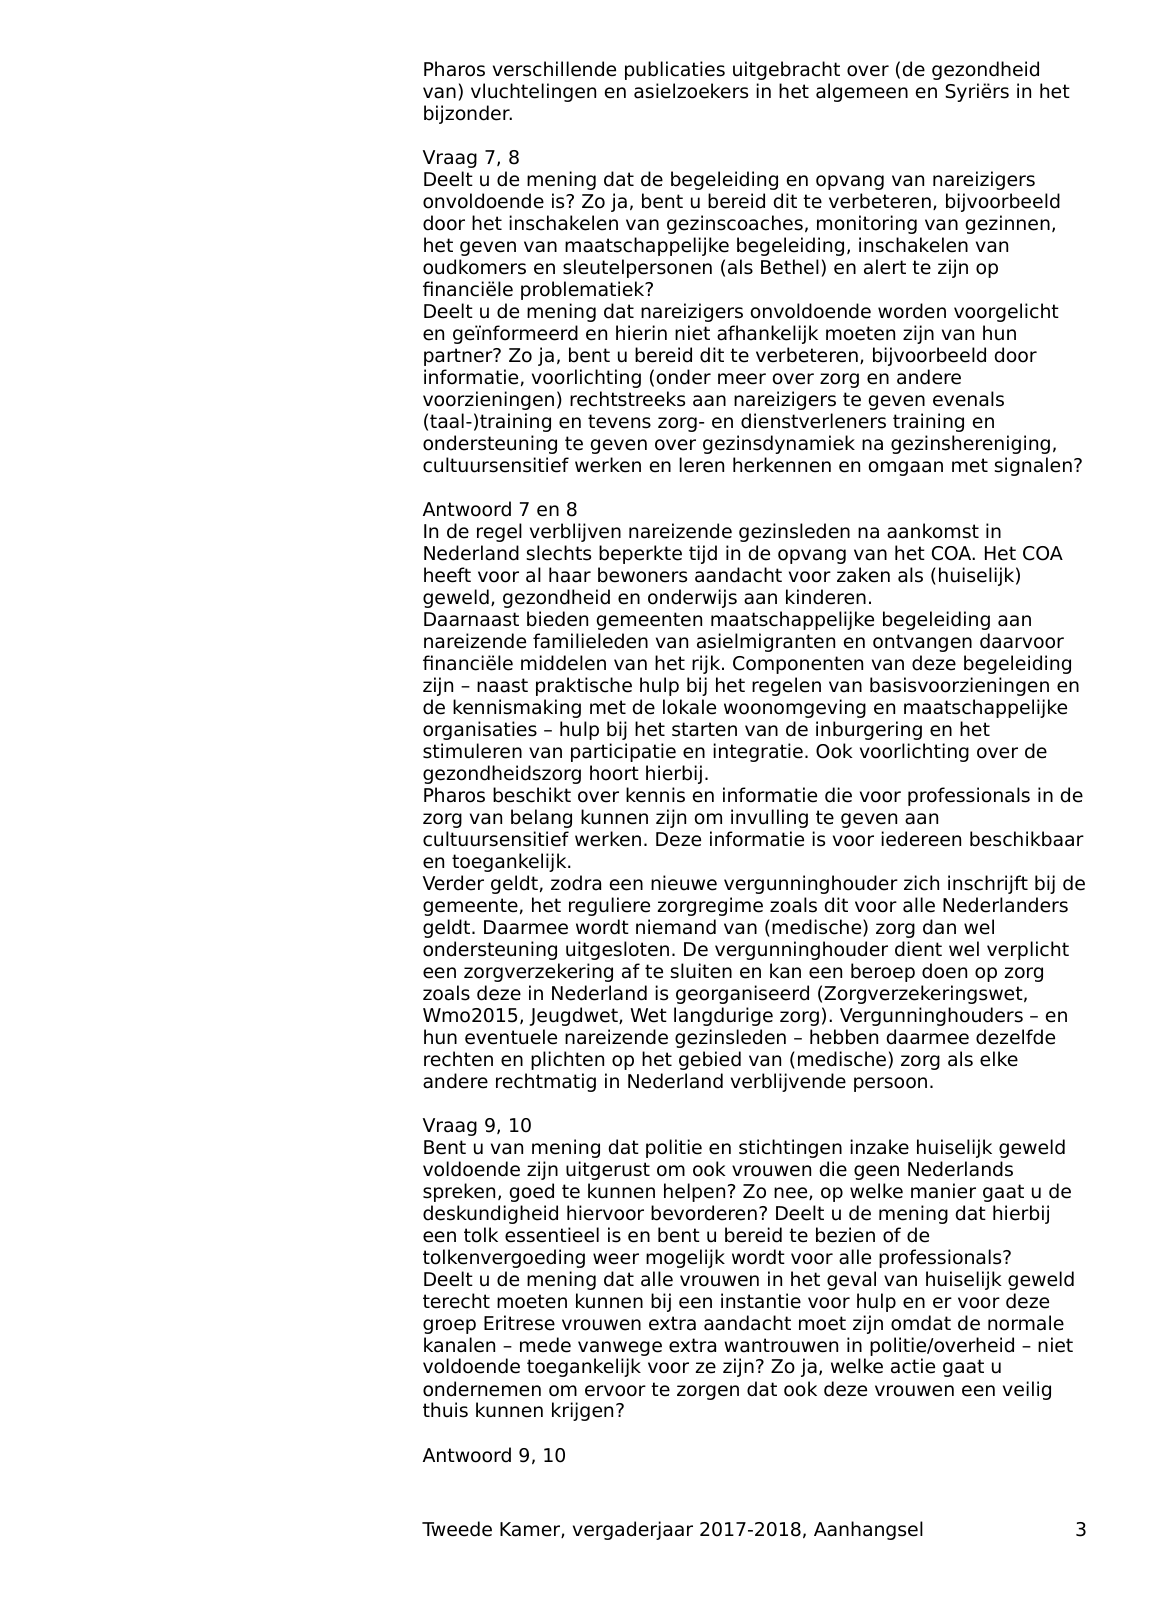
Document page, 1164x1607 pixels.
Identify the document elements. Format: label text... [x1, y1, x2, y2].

text Vraag 9, 10 [422, 1115, 1087, 1137]
text Pharos beschikt over kennis en informatie die voor professionals in de zorg van belang kunnen zijn om invulling te geven aan cultuursensitief werken. Deze informatie is voor iedereen beschikbaar en toegankelijk. [422, 785, 1087, 873]
text Antwoord 7 en 8 [422, 499, 1087, 521]
text Daarnaast bieden gemeenten maatschappelijke begeleiding aan nareizende familieleden van asielmigranten en ontvangen daarvoor financiële middelen van het rijk. Componenten van deze begeleiding zijn – naast praktische hulp bij het regelen van basisvoorzieningen en de kennismaking met de lokale woonomgeving en maatschappelijke organisaties – hulp bij het starten van de inburgering en het stimuleren van participatie en integratie. Ook voorlichting over de gezondheidszorg hoort hierbij. [422, 609, 1087, 785]
text In de regel verblijven nareizende gezinsleden na aankomst in Nederland slechts beperkte tijd in de opvang van het COA. Het COA heeft voor al haar bewoners aandacht voor zaken als (huiselijk) geweld, gezondheid en onderwijs aan kinderen. [422, 521, 1087, 609]
text Pharos verschillende publicaties uitgebracht over (de gezondheid van) vluchtelingen en asielzoekers in het algemeen en Syriërs in het bijzonder. [422, 59, 1087, 125]
text Vraag 7, 8 [422, 147, 1087, 169]
text Deelt u de mening dat nareizigers onvoldoende worden voorgelicht en geïnformeerd en hierin niet afhankelijk moeten zijn van hun partner? Zo ja, bent u bereid dit te verbeteren, bijvoorbeeld door informatie, voorlichting (onder meer over zorg en andere voorzieningen) rechtstreeks aan nareizigers te geven evenals (taal-)training en tevens zorg- en dienstverleners training en ondersteuning te geven over gezinsdynamiek na gezinshereniging, cultuursensitief werken en leren herkennen en omgaan met signalen? [422, 301, 1087, 477]
text Deelt u de mening dat de begeleiding en opvang van nareizigers onvoldoende is? Zo ja, bent u bereid dit te verbeteren, bijvoorbeeld door het inschakelen van gezinscoaches, monitoring van gezinnen, het geven van maatschappelijke begeleiding, inschakelen van oudkomers en sleutelpersonen (als Bethel) en alert te zijn op financiële problematiek? [422, 169, 1087, 301]
text Verder geldt, zodra een nieuwe vergunninghouder zich inschrijft bij de gemeente, het reguliere zorgregime zoals dit voor alle Nederlanders geldt. Daarmee wordt niemand van (medische) zorg dan wel ondersteuning uitgesloten. De vergunninghouder dient wel verplicht een zorgverzekering af te sluiten en kan een beroep doen op zorg zoals deze in Nederland is georganiseerd (Zorgverzekeringswet, Wmo2015, Jeugdwet, Wet langdurige zorg). Vergunninghouders – en hun eventuele nareizende gezinsleden – hebben daarmee dezelfde rechten en plichten op het gebied van (medische) zorg als elke andere rechtmatig in Nederland verblijvende persoon. [422, 873, 1087, 1092]
text Deelt u de mening dat alle vrouwen in het geval van huiselijk geweld terecht moeten kunnen bij een instantie voor hulp en er voor deze groep Eritrese vrouwen extra aandacht moet zijn omdat de normale kanalen – mede vanwege extra wantrouwen in politie/overheid – niet voldoende toegankelijk voor ze zijn? Zo ja, welke actie gaat u ondernemen om ervoor te zorgen dat ook deze vrouwen een veilig thuis kunnen krijgen? [422, 1268, 1087, 1422]
text Antwoord 9, 10 [422, 1444, 1087, 1467]
text Bent u van mening dat politie en stichtingen inzake huiselijk geweld voldoende zijn uitgerust om ook vrouwen die geen Nederlands spreken, goed te kunnen helpen? Zo nee, op welke manier gaat u de deskundigheid hiervoor bevorderen? Deelt u de mening dat hierbij een tolk essentieel is en bent u bereid te bezien of de tolkenvergoeding weer mogelijk wordt voor alle professionals? [422, 1137, 1087, 1268]
